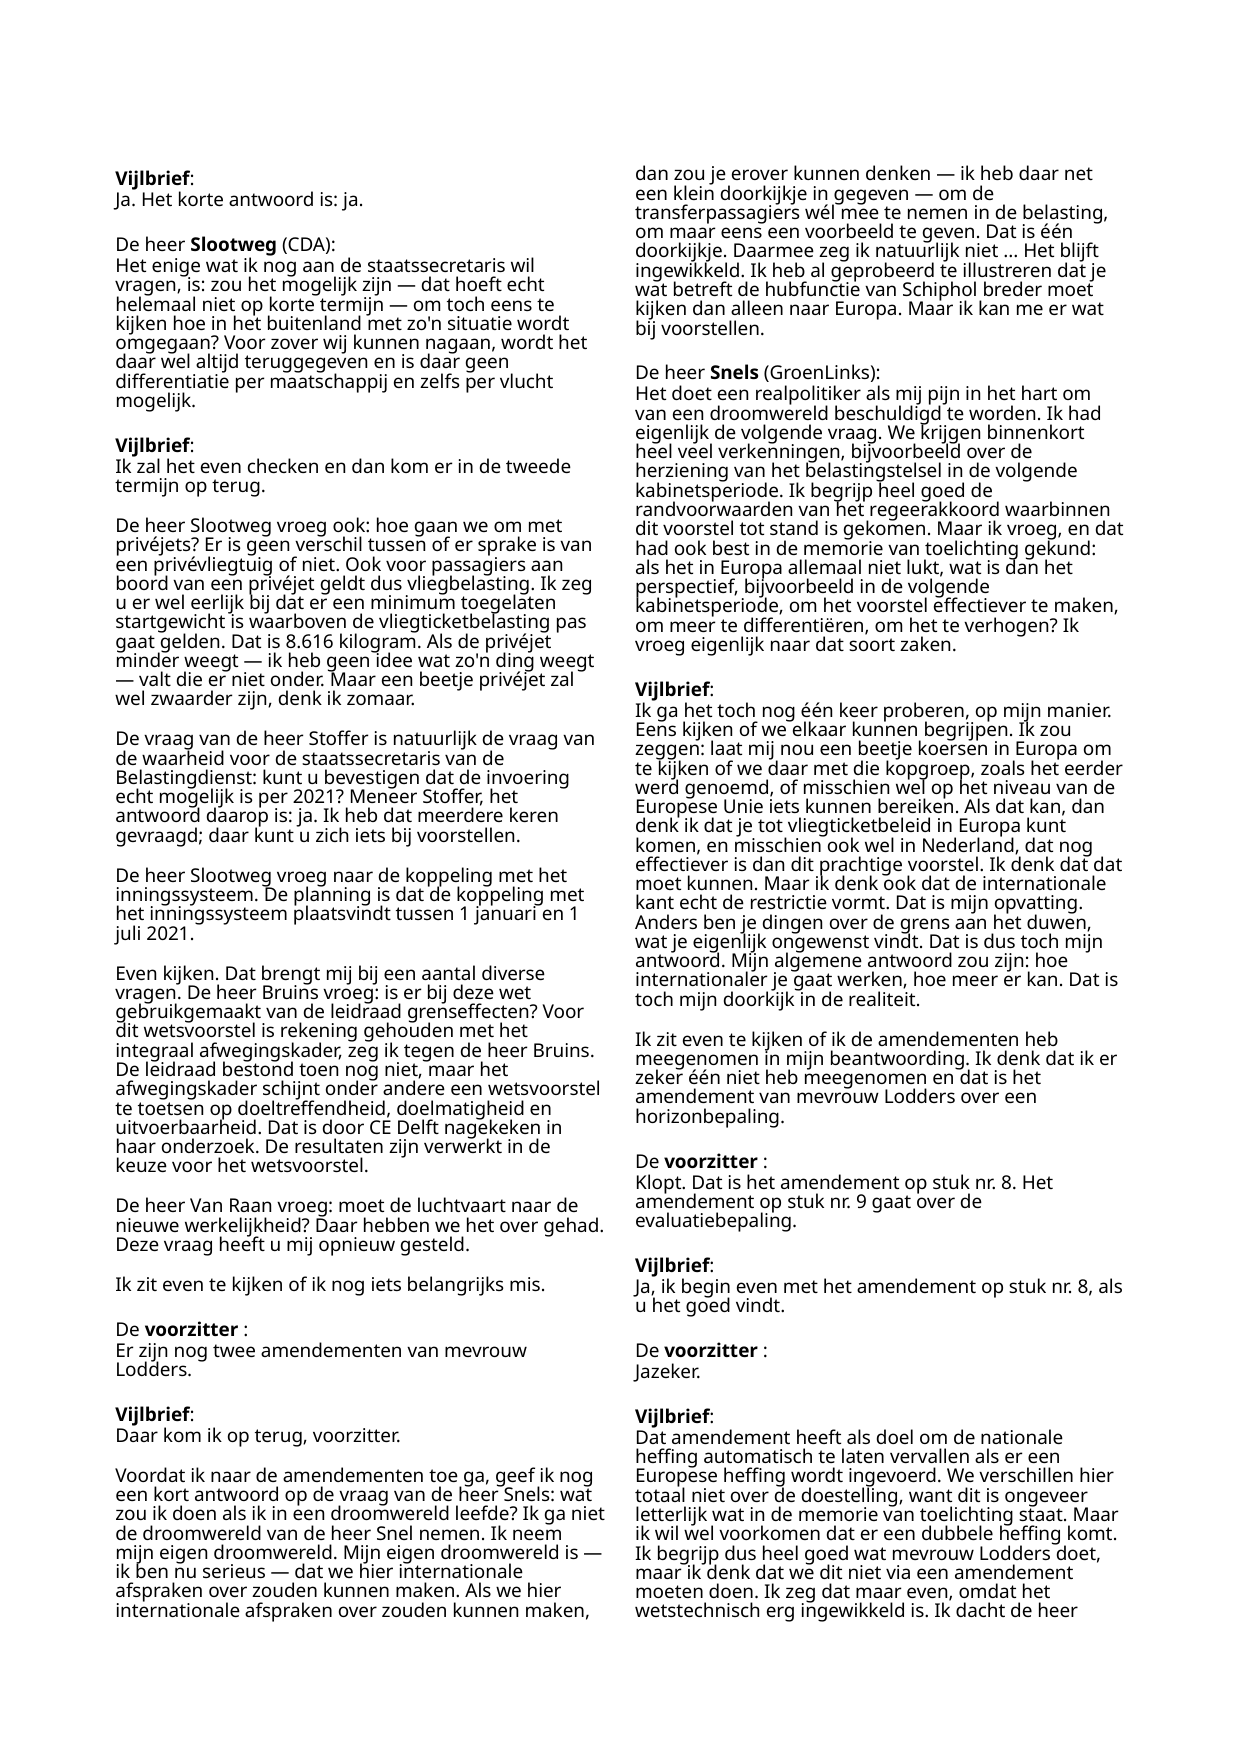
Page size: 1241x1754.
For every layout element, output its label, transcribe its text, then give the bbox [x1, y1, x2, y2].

text Ik zit even te kijken of ik de amendementen heb meegenomen in mijn beantwoording. Ik denk dat ik er zeker één niet heb meegenomen en dat is het amendement van mevrouw Lodders over een horizonbepaling. [635, 1031, 1125, 1127]
text De voorzitter : [635, 1148, 1125, 1174]
text Daar kom ik op terug, voorzitter. [115, 1427, 605, 1446]
text Vijlbrief: [115, 165, 605, 191]
text Er zijn nog twee amendementen van mevrouw Lodders. [115, 1342, 605, 1380]
text Ja. Het korte antwoord is: ja. [115, 191, 605, 210]
text Vijlbrief: [115, 432, 605, 458]
text De heer Slootweg vroeg naar de koppeling met het inningssysteem. De planning is dat de koppeling met het inningssysteem plaatsvindt tussen 1 januari en 1 juli 2021. [115, 867, 605, 944]
text Het doet een realpolitiker als mij pijn in het hart om van een droomwereld beschuldigd te worden. Ik had eigenlijk de volgende vraag. We krijgen binnenkort heel veel verkenningen, bijvoorbeeld over de herziening van het belastingstelsel in de volgende kabinetsperiode. Ik begrijp heel goed de randvoorwaarden van het regeerakkoord waarbinnen dit voorstel tot stand is gekomen. Maar ik vroeg, en dat had ook best in de memorie van toelichting gekund: als het in Europa allemaal niet lukt, wat is dan het perspectief, bijvoorbeeld in de volgende kabinetsperiode, om het voorstel effectiever te maken, om meer te differentiëren, om het te verhogen? Ik vroeg eigenlijk naar dat soort zaken. [635, 385, 1125, 655]
text De voorzitter : [635, 1337, 1125, 1363]
text Jazeker. [635, 1363, 1125, 1382]
text Ik zal het even checken en dan kom er in de tweede termijn op terug. [115, 458, 605, 496]
text Vijlbrief: [635, 676, 1125, 702]
text Ik zit even te kijken of ik nog iets belangrijks mis. [115, 1276, 605, 1295]
text Vijlbrief: [635, 1403, 1125, 1429]
text De heer Slootweg vroeg ook: hoe gaan we om met privéjets? Er is geen verschil tussen of er sprake is van een privévliegtuig of niet. Ook voor passagiers aan boord van een privéjet geldt dus vliegbelasting. Ik zeg u er wel eerlijk bij dat er een minimum toegelaten startgewicht is waarboven de vliegticketbelasting pas gaat gelden. Dat is 8.616 kilogram. Als de privéjet minder weegt — ik heb geen idee wat zo'n ding weegt — valt die er niet onder. Maar een beetje privéjet zal wel zwaarder zijn, denk ik zomaar. [115, 517, 605, 710]
text De heer Van Raan vroeg: moet de luchtvaart naar de nieuwe werkelijkheid? Daar hebben we het over gehad. Deze vraag heeft u mij opnieuw gesteld. [115, 1197, 605, 1255]
text Ja, ik begin even met het amendement op stuk nr. 8, als u het goed vindt. [635, 1278, 1125, 1317]
text Voordat ik naar de amendementen toe ga, geef ik nog een kort antwoord op de vraag van de heer Snels: wat zou ik doen als ik in een droomwereld leefde? Ik ga niet de droomwereld van de heer Snel nemen. Ik neem mijn eigen droomwereld. Mijn eigen droomwereld is — ik ben nu serieus — dat we hier internationale afspraken over zouden kunnen maken. Als we hier internationale afspraken over zouden kunnen maken, [115, 1467, 605, 1621]
text Vijlbrief: [635, 1252, 1125, 1278]
text Vijlbrief: [115, 1401, 605, 1427]
text Dat amendement heeft als doel om de nationale heffing automatisch te laten vervallen als er een Europese heffing wordt ingevoerd. We verschillen hier totaal niet over de doestelling, want dit is ongeveer letterlijk wat in de memorie van toelichting staat. Maar ik wil wel voorkomen dat er een dubbele heffing komt. Ik begrijp dus heel goed wat mevrouw Lodders doet, maar ik denk dat we dit niet via een amendement moeten doen. Ik zeg dat maar even, omdat het wetstechnisch erg ingewikkeld is. Ik dacht de heer [635, 1429, 1125, 1622]
text dan zou je erover kunnen denken — ik heb daar net een klein doorkijkje in gegeven — om de transferpassagiers wél mee te nemen in de belasting, om maar eens een voorbeeld te geven. Dat is één doorkijkje. Daarmee zeg ik natuurlijk niet ... Het blijft ingewikkeld. Ik heb al geprobeerd te illustreren dat je wat betreft de hubfunctie van Schiphol breder moet kijken dan alleen naar Europa. Maar ik kan me er wat bij voorstellen. [635, 165, 1125, 339]
text De heer Snels (GroenLinks): [635, 359, 1125, 385]
text Ik ga het toch nog één keer proberen, op mijn manier. Eens kijken of we elkaar kunnen begrijpen. Ik zou zeggen: laat mij nou een beetje koersen in Europa om te kijken of we daar met die kopgroep, zoals het eerder werd genoemd, of misschien wel op het niveau van de Europese Unie iets kunnen bereiken. Als dat kan, dan denk ik dat je tot vliegticketbeleid in Europa kunt komen, en misschien ook wel in Nederland, dat nog effectiever is dan dit prachtige voorstel. Ik denk dat dat moet kunnen. Maar ik denk ook dat de internationale kant echt de restrictie vormt. Dat is mijn opvatting. Anders ben je dingen over de grens aan het duwen, wat je eigenlijk ongewenst vindt. Dat is dus toch mijn antwoord. Mijn algemene antwoord zou zijn: hoe internationaler je gaat werken, hoe meer er kan. Dat is toch mijn doorkijk in de realiteit. [635, 702, 1125, 1010]
text Klopt. Dat is het amendement op stuk nr. 8. Het amendement op stuk nr. 9 gaat over de evaluatiebepaling. [635, 1174, 1125, 1231]
text Het enige wat ik nog aan de staatssecretaris wil vragen, is: zou het mogelijk zijn — dat hoeft echt helemaal niet op korte termijn — om toch eens te kijken hoe in het buitenland met zo'n situatie wordt omgegaan? Voor zover wij kunnen nagaan, wordt het daar wel altijd teruggegeven en is daar geen differentiatie per maatschappij en zelfs per vlucht mogelijk. [115, 257, 605, 411]
text De vraag van de heer Stoffer is natuurlijk de vraag van de waarheid voor de staatssecretaris van de Belastingdienst: kunt u bevestigen dat de invoering echt mogelijk is per 2021? Meneer Stoffer, het antwoord daarop is: ja. Ik heb dat meerdere keren gevraagd; daar kunt u zich iets bij voorstellen. [115, 730, 605, 846]
text De heer Slootweg (CDA): [115, 231, 605, 257]
text De voorzitter : [115, 1316, 605, 1342]
text Even kijken. Dat brengt mij bij een aantal diverse vragen. De heer Bruins vroeg: is er bij deze wet gebruikgemaakt van de leidraad grenseffecten? Voor dit wetsvoorstel is rekening gehouden met het integraal afwegingskader, zeg ik tegen de heer Bruins. De leidraad bestond toen nog niet, maar het afwegingskader schijnt onder andere een wetsvoorstel te toetsen op doeltreffendheid, doelmatigheid en uitvoerbaarheid. Dat is door CE Delft nagekeken in haar onderzoek. De resultaten zijn verwerkt in de keuze voor het wetsvoorstel. [115, 964, 605, 1177]
